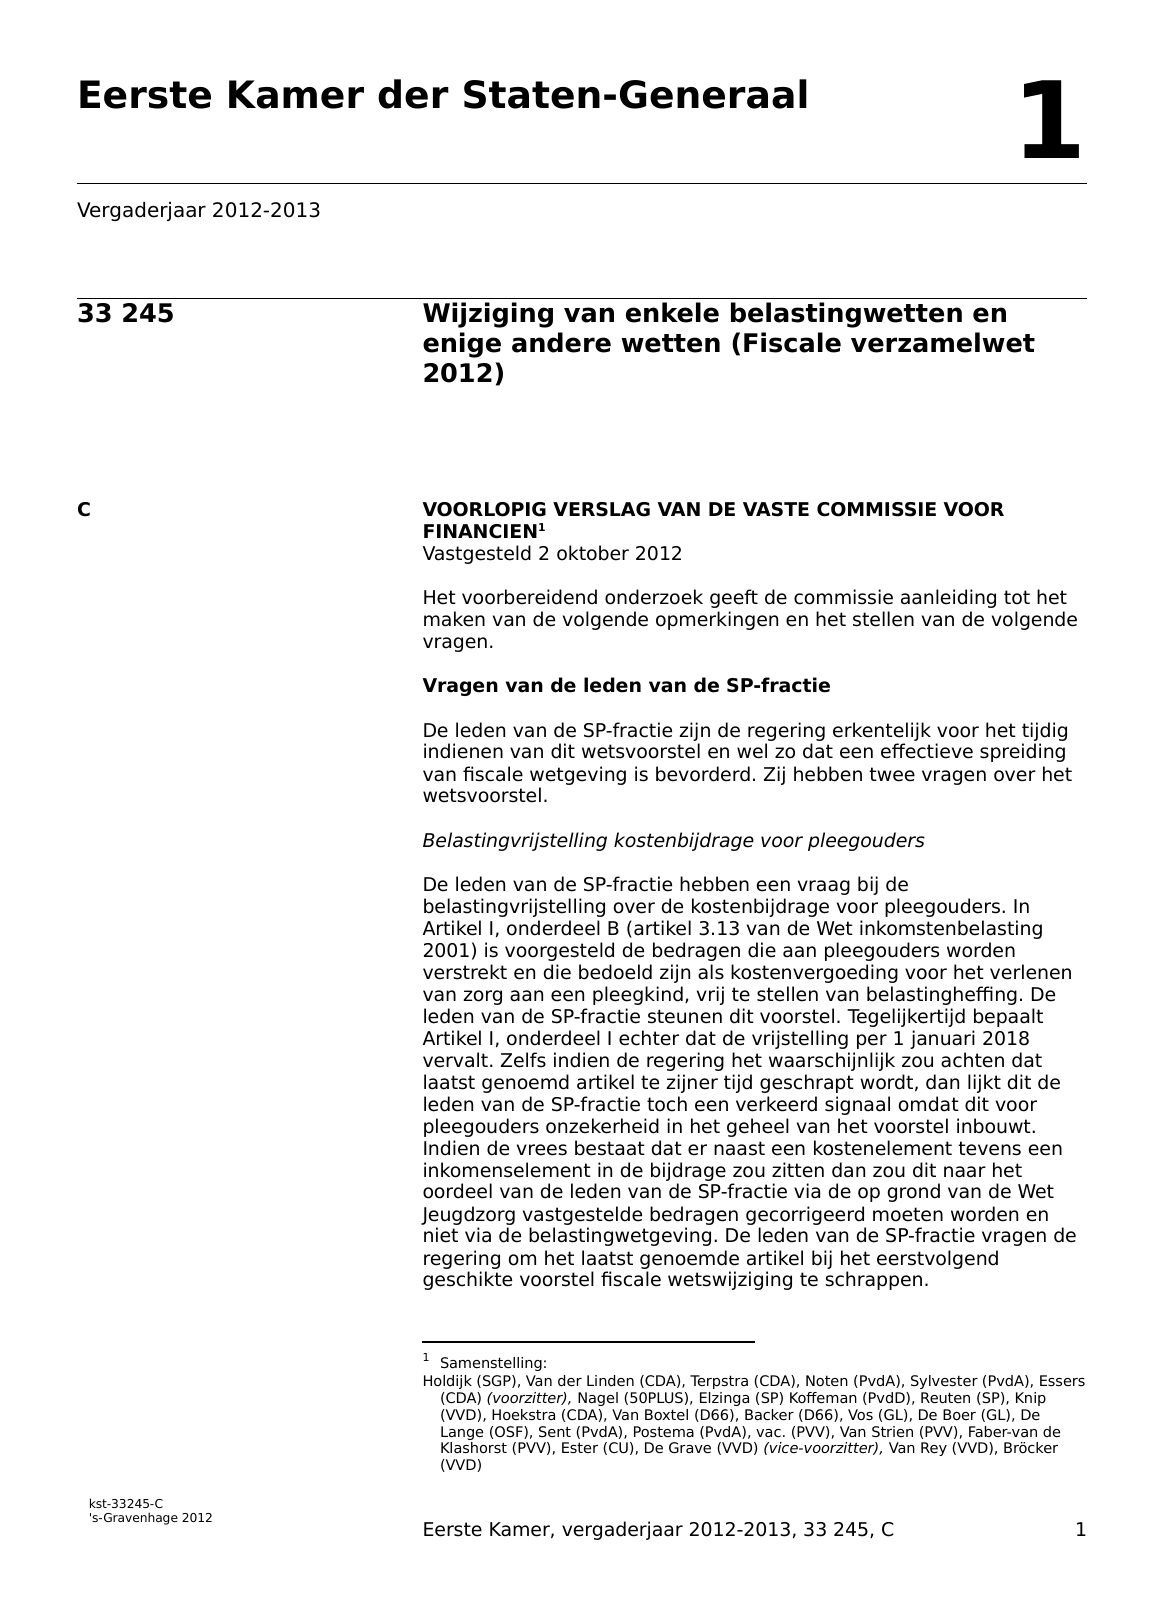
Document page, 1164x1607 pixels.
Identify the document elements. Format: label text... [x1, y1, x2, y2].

table_header 1 [886, 59, 1087, 183]
text Holdijk (SGP), Van der Linden (CDA), Terpstra (CDA), Noten (PvdA), Sylvester (PvdA), Essers (CDA) (voorzitter), Nagel (50PLUS), Elzinga (SP) Koffeman (PvdD), Reuten (SP), Knip (VVD), Hoekstra (CDA), Van Boxtel (D66), Backer (D66), Vos (GL), De Boer (GL), De Lange (OSF), Sent (PvdA), Postema (PvdA), vac. (PVV), Van Strien (PVV), Faber-van de Klashorst (PVV), Ester (CU), De Grave (VVD) (vice-voorzitter), Van Rey (VVD), Bröcker (VVD) [422, 1373, 1087, 1474]
text De leden van de SP-fractie hebben een vraag bij de belastingvrijstelling over de kostenbijdrage voor pleegouders. In Artikel I, onderdeel B (artikel 3.13 van de Wet inkomstenbelasting 2001) is voorgesteld de bedragen die aan pleegouders worden verstrekt en die bedoeld zijn als kostenvergoeding voor het verlenen van zorg aan een pleegkind, vrij te stellen van belastingheffing. De leden van de SP-fractie steunen dit voorstel. Tegelijkertijd bepaalt Artikel I, onderdeel I echter dat de vrijstelling per 1 januari 2018 vervalt. Zelfs indien de regering het waarschijnlijk zou achten dat laatst genoemd artikel te zijner tijd geschrapt wordt, dan lijkt dit de leden van de SP-fractie toch een verkeerd signaal omdat dit voor pleegouders onzekerheid in het geheel van het voorstel inbouwt. Indien de vrees bestaat dat er naast een kostenelement tevens een inkomenselement in de bijdrage zou zitten dan zou dit naar het oordeel van de leden van de SP-fractie via de op grond van de Wet Jeugdzorg vastgestelde bedragen gecorrigeerd moeten worden en niet via de belastingwetgeving. De leden van de SP-fractie vragen de regering om het laatst genoemde artikel bij het eerstvolgend geschikte voorstel fiscale wetswijziging te schrappen. [422, 874, 1087, 1291]
text Samenstelling: [422, 1351, 1087, 1373]
subtitle C VOORLOPIG VERSLAG VAN DE VASTE COMMISSIE VOOR FINANCIEN [77, 499, 1087, 543]
subtitle Vragen van de leden van de SP-fractie [422, 675, 1087, 697]
table_cell Vergaderjaar 2012-2013 [77, 184, 1087, 298]
table_header Eerste Kamer der Staten-Generaal [77, 59, 886, 183]
subtitle Belastingvrijstelling kostenbijdrage voor pleegouders [422, 829, 1087, 852]
text kst-33245-C [88, 1497, 323, 1511]
subtitle 33 245 Wijziging van enkele belastingwetten en enige andere wetten (Fiscale verzamelwet 2012) [77, 299, 1087, 388]
text Vastgesteld 2 oktober 2012 [422, 543, 1087, 565]
text 's-Gravenhage 2012 [88, 1511, 323, 1525]
text Het voorbereidend onderzoek geeft de commissie aanleiding tot het maken van de volgende opmerkingen en het stellen van de volgende vragen. [422, 587, 1087, 653]
text De leden van de SP-fractie zijn de regering erkentelijk voor het tijdig indienen van dit wetsvoorstel en wel zo dat een effectieve spreiding van fiscale wetgeving is bevorderd. Zij hebben twee vragen over het wetsvoorstel. [422, 719, 1087, 807]
